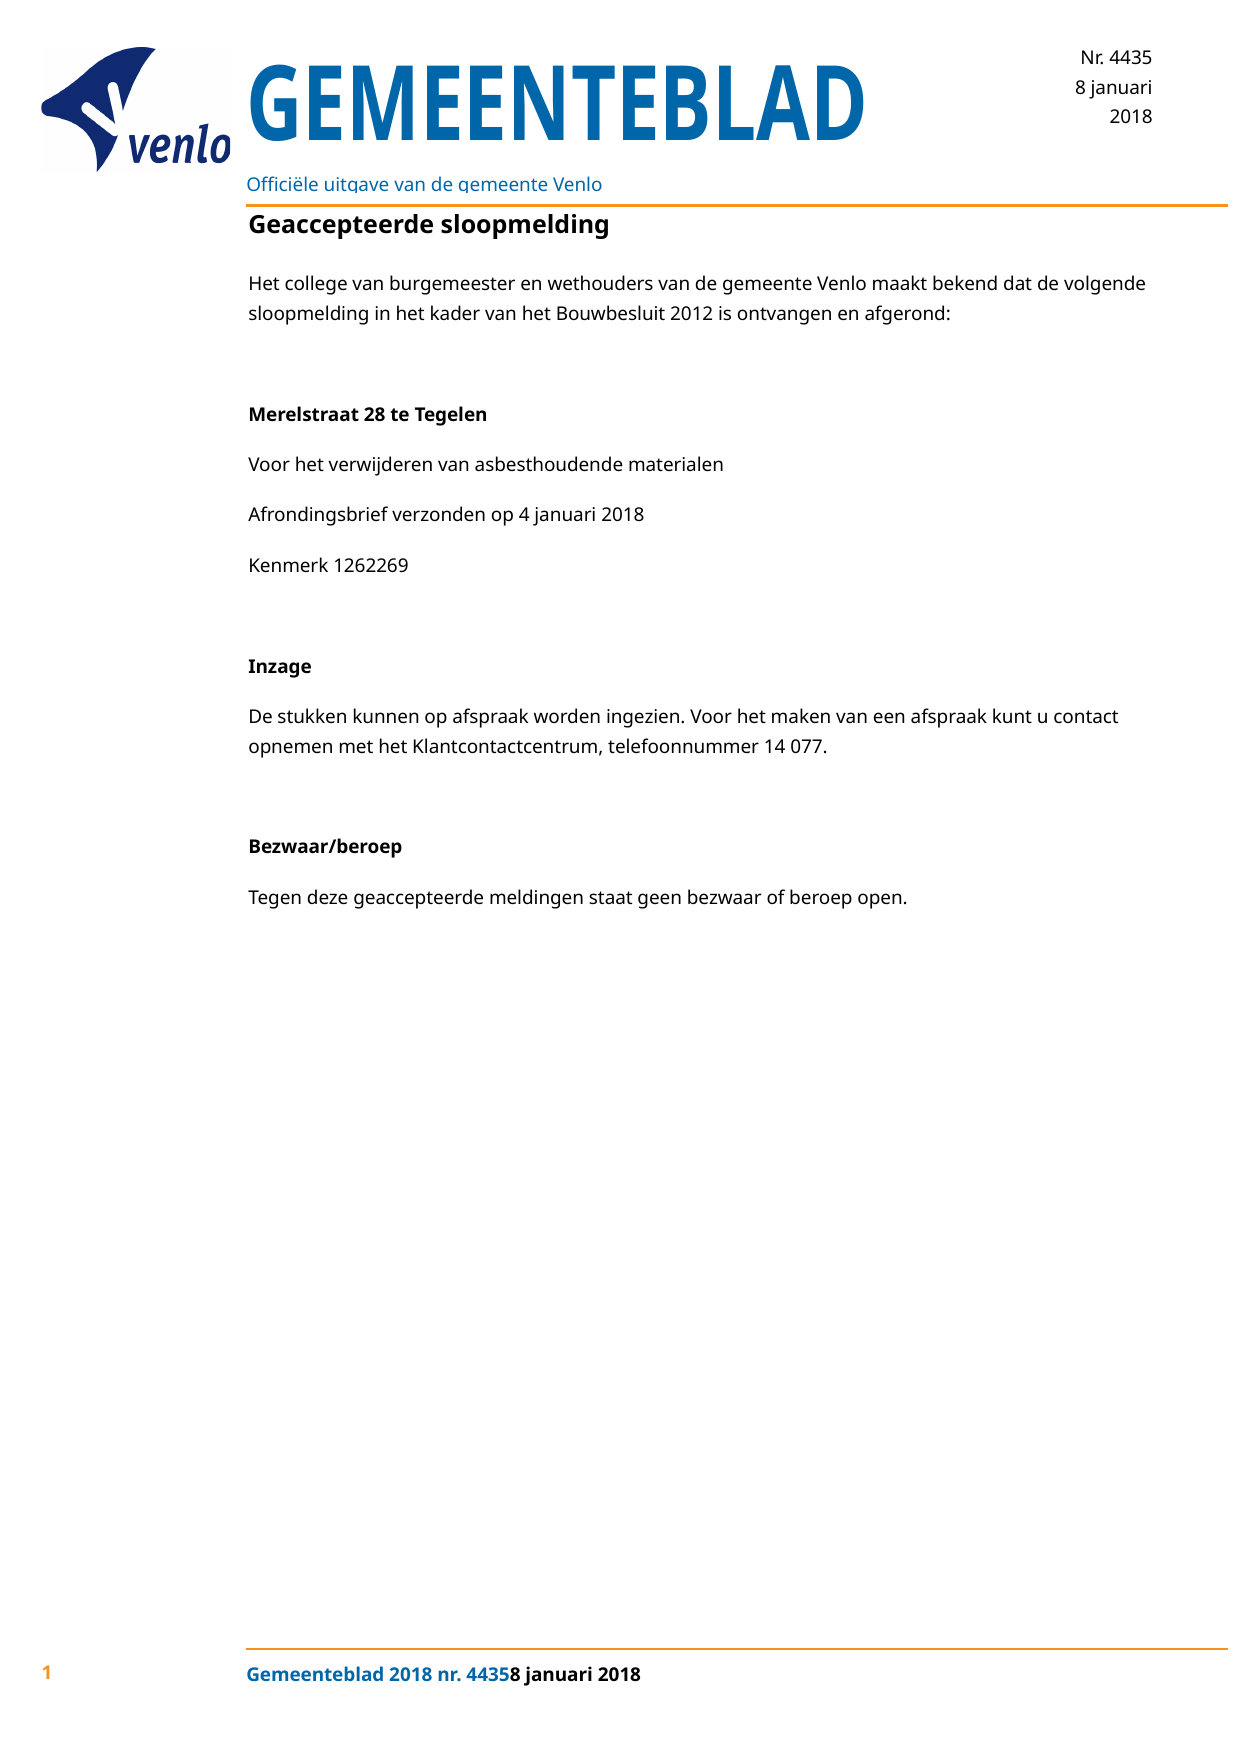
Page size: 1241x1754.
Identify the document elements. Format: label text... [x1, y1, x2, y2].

text Bezwaar/beroep [248, 834, 1152, 859]
text Geaccepteerde sloopmelding [248, 207, 1152, 241]
text Inzage [248, 653, 1152, 678]
text Tegen deze geaccepteerde meldingen staat geen bezwaar of beroep open. [248, 884, 1152, 910]
text De stukken kunnen op afspraak worden ingezien. Voor het maken van een afspraak kunt u contact opnemen met het Klantcontactcentrum, telefoonnummer 14 077. [248, 703, 1152, 758]
picture [41, 47, 231, 172]
text Merelstraat 28 te Tegelen [248, 401, 1152, 426]
text Het college van burgemeester en wethouders van de gemeente Venlo maakt bekend dat de volgende sloopmelding in het kader van het Bouwbesluit 2012 is ontvangen en afgerond: [248, 270, 1152, 326]
text Voor het verwijderen van asbesthoudende materialen [248, 451, 1152, 477]
text Afrondingsbrief verzonden op 4 januari 2018 [248, 502, 1152, 527]
text Kenmerk 1262269 [248, 552, 1152, 578]
